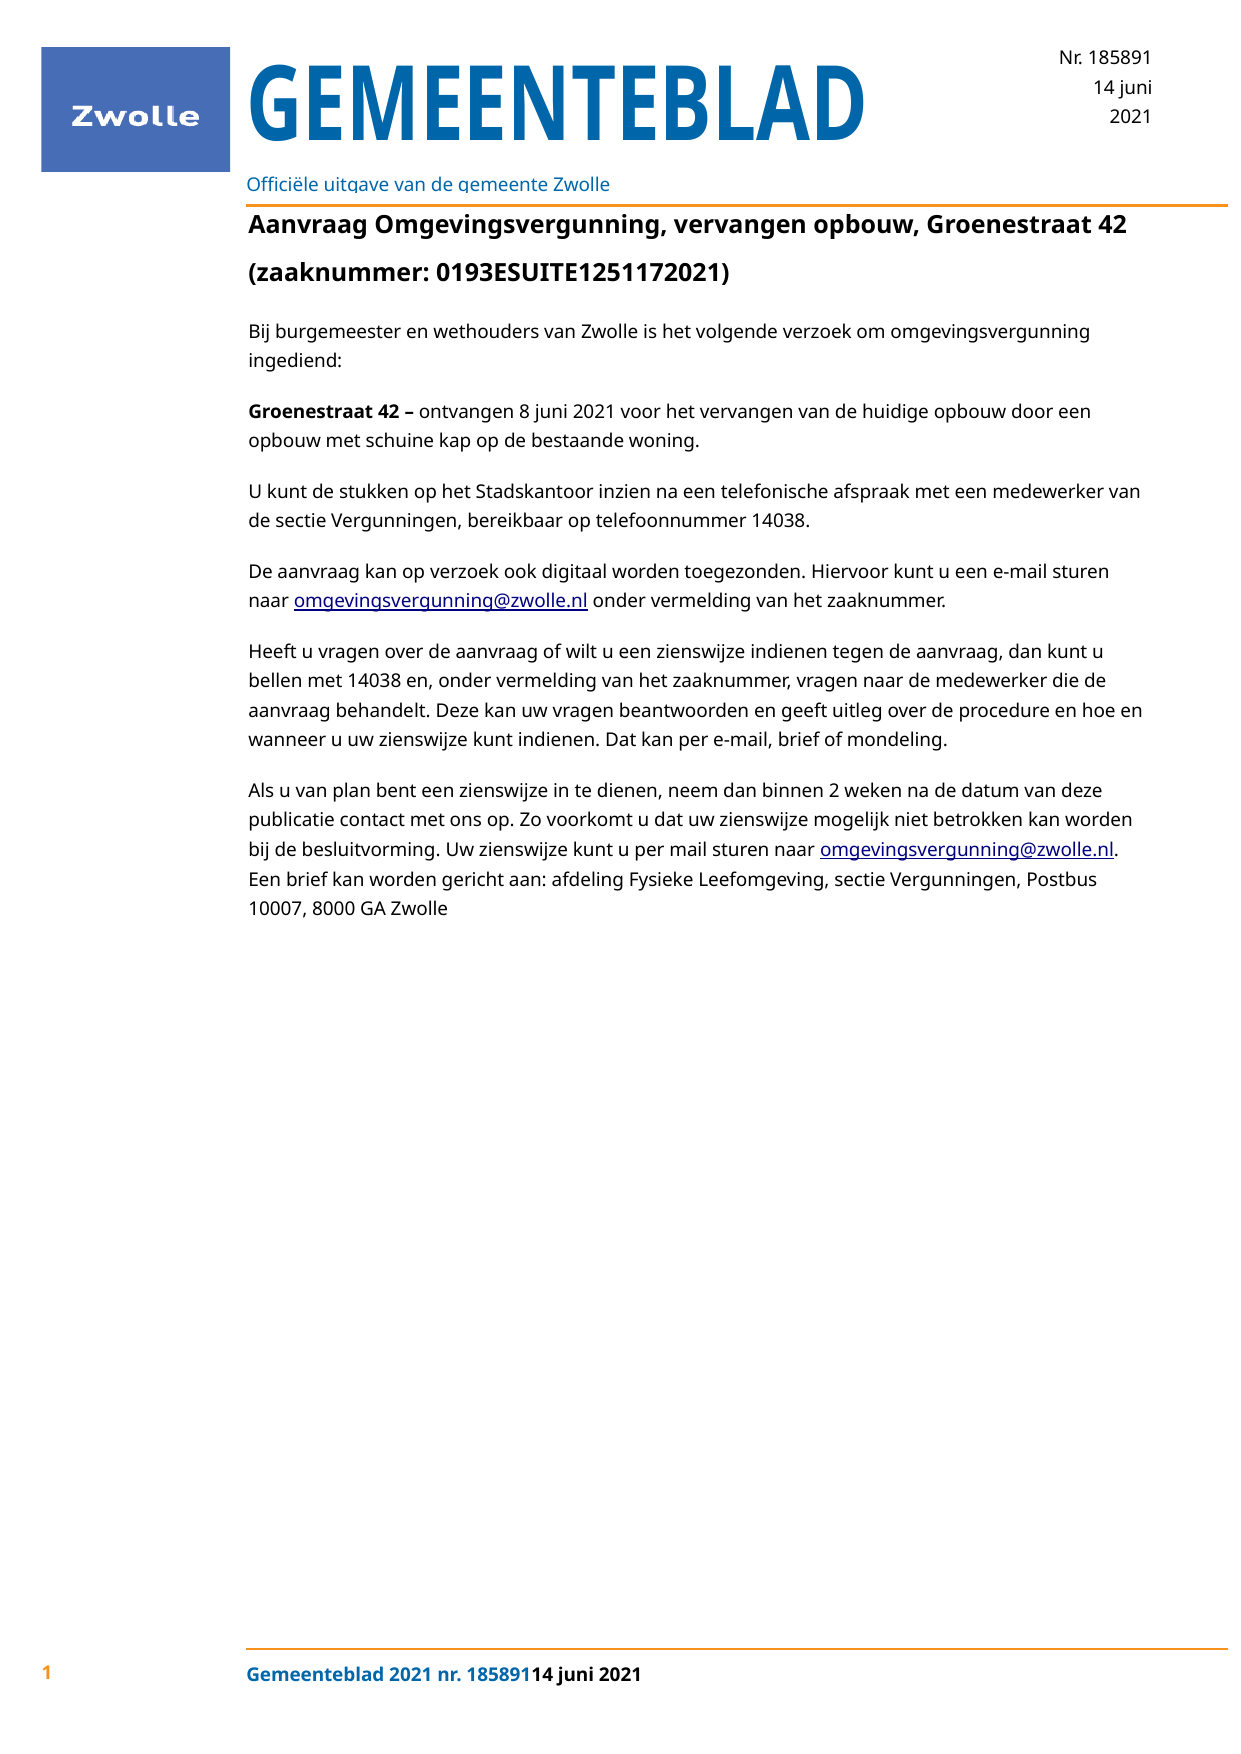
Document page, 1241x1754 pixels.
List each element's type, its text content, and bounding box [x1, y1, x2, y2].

text Als u van plan bent een zienswijze in te dienen, neem dan binnen 2 weken na de datum van deze publicatie contact met ons op. Zo voorkomt u dat uw zienswijze mogelijk niet betrokken kan worden bij de besluitvorming. Uw zienswijze kunt u per mail sturen naar omgevingsvergunning@zwolle.nl. Een brief kan worden gericht aan: afdeling Fysieke Leefomgeving, sectie Vergunningen, Postbus 10007, 8000 GA Zwolle [248, 777, 1152, 921]
text U kunt de stukken op het Stadskantoor inzien na een telefonische afspraak met een medewerker van de sectie Vergunningen, bereikbaar op telefoonnummer 14038. [248, 478, 1152, 533]
text De aanvraag kan op verzoek ook digitaal worden toegezonden. Hiervoor kunt u een e-mail sturen naar omgevingsvergunning@zwolle.nl onder vermelding van het zaaknummer. [248, 558, 1152, 613]
picture [41, 47, 231, 172]
text Aanvraag Omgevingsvergunning, vervangen opbouw, Groenestraat 42 (zaaknummer: 0193ESUITE1251172021) [248, 207, 1152, 288]
text Groenestraat 42 – ontvangen 8 juni 2021 voor het vervangen van de huidige opbouw door een opbouw met schuine kap op de bestaande woning. [248, 398, 1152, 453]
text Bij burgemeester en wethouders van Zwolle is het volgende verzoek om omgevingsvergunning ingediend: [248, 318, 1152, 373]
text Heeft u vragen over de aanvraag of wilt u een zienswijze indienen tegen de aanvraag, dan kunt u bellen met 14038 en, onder vermelding van het zaaknummer, vragen naar de medewerker die de aanvraag behandelt. Deze kan uw vragen beantwoorden en geeft uitleg over de procedure en hoe en wanneer u uw zienswijze kunt indienen. Dat kan per e-mail, brief of mondeling. [248, 638, 1152, 752]
